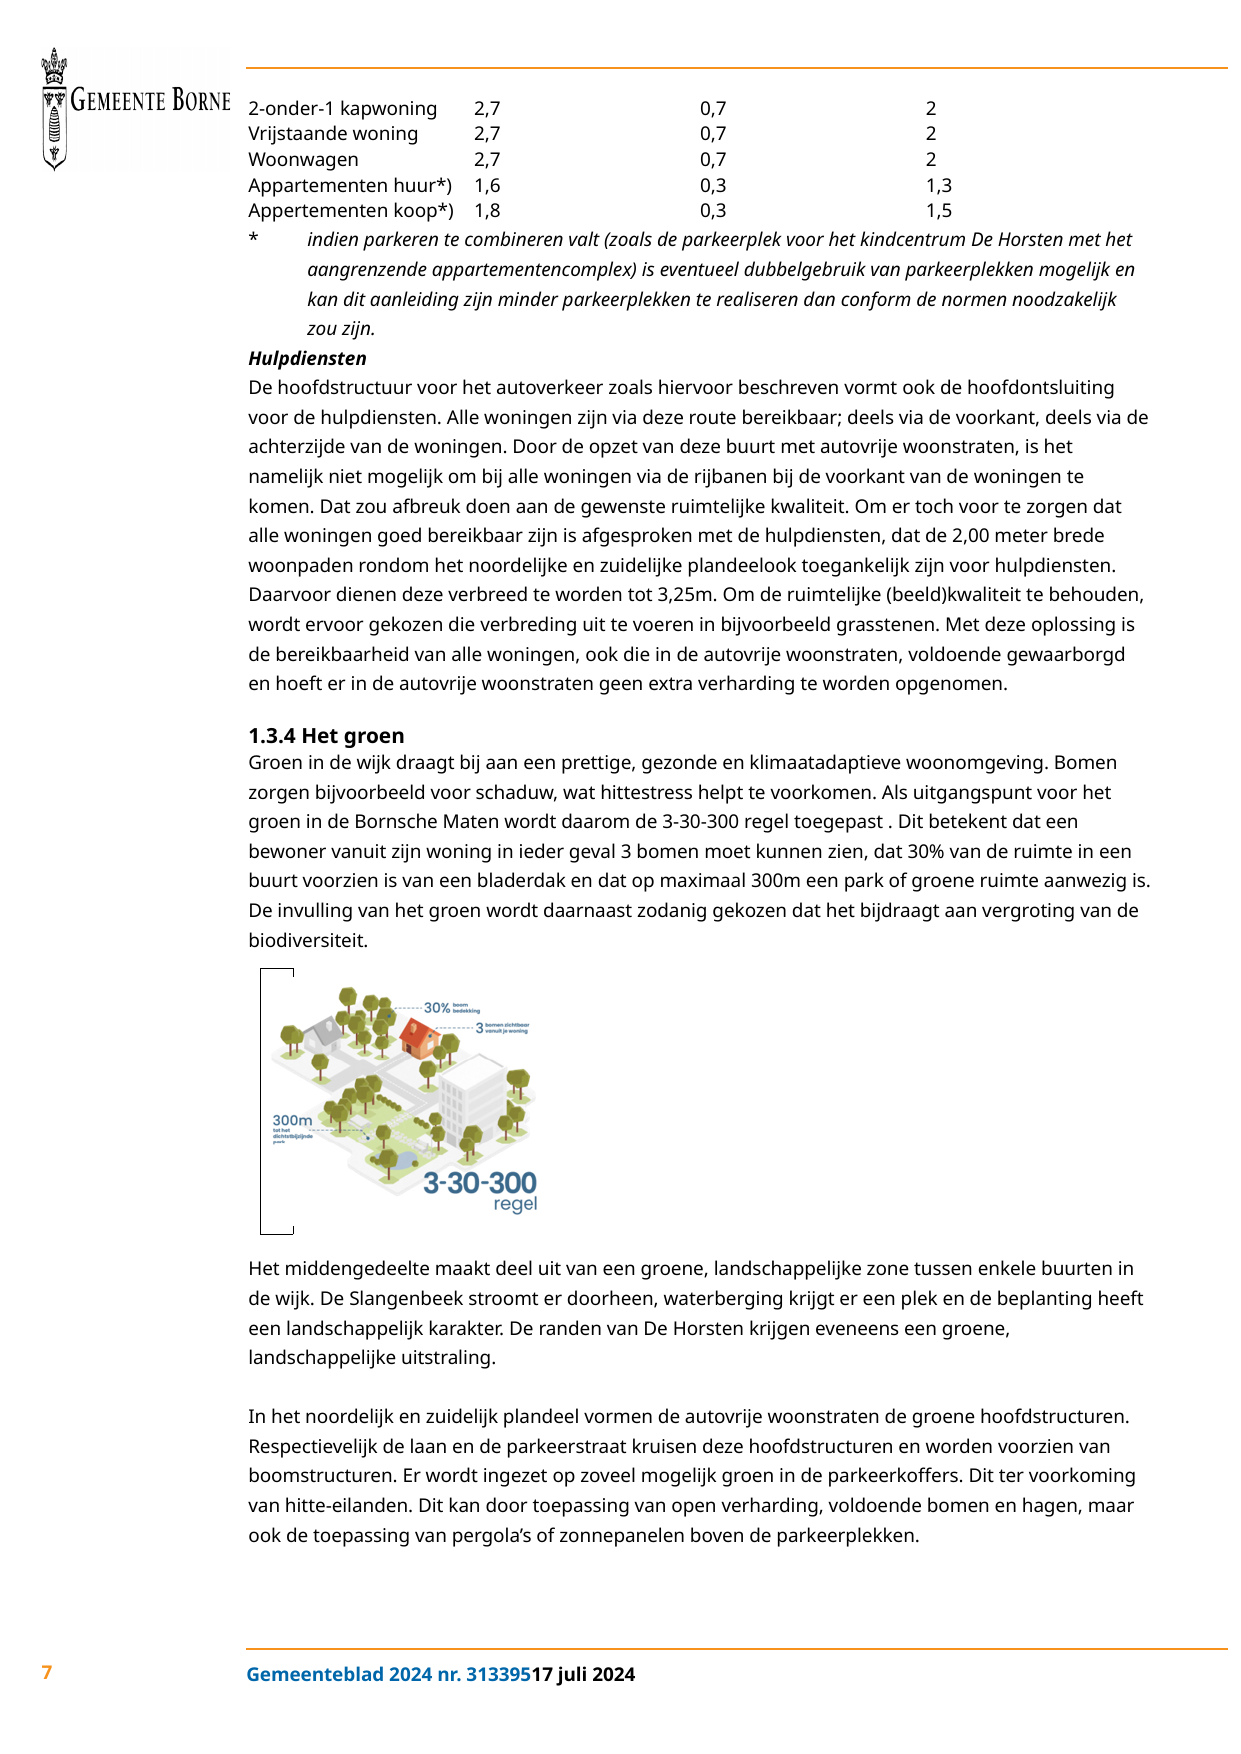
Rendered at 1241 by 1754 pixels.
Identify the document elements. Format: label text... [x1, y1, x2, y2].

table_cell 1,5 [926, 198, 1152, 223]
table_cell 2 [926, 146, 1152, 172]
picture [268, 977, 618, 1226]
table_cell 2,7 [474, 121, 700, 146]
table_cell 2,7 [474, 95, 700, 121]
table_cell 0,3 [700, 172, 926, 198]
text De hoofdstructuur voor het autoverkeer zoals hiervoor beschreven vormt ook de hoofdontsluiting voor de hulpdiensten. Alle woningen zijn via deze route bereikbaar; deels via de voorkant, deels via de achterzijde van de woningen. Door de opzet van deze buurt met autovrije woonstraten, is het namelijk niet mogelijk om bij alle woningen via de rijbanen bij de voorkant van de woningen te komen. Dat zou afbreuk doen aan de gewenste ruimtelijke kwaliteit. Om er toch voor te zorgen dat alle woningen goed bereikbaar zijn is afgesproken met de hulpdiensten, dat de 2,00 meter brede woonpaden rondom het noordelijke en zuidelijke plandeelook toegankelijk zijn voor hulpdiensten. Daarvoor dienen deze verbreed te worden tot 3,25m. Om de ruimtelijke (beeld)kwaliteit te behouden, wordt ervoor gekozen die verbreding uit te voeren in bijvoorbeeld grasstenen. Met deze oplossing is de bereikbaarheid van alle woningen, ook die in de autovrije woonstraten, voldoende gewaarborgd en hoeft er in de autovrije woonstraten geen extra verharding te worden opgenomen. [248, 374, 1152, 696]
text Hulpdiensten [248, 345, 1152, 371]
table_cell Woonwagen [248, 146, 474, 172]
table_cell 0,7 [700, 146, 926, 172]
list indien parkeren te combineren valt (zoals de parkeerplek voor het kindcentrum De Horsten met het aangrenzende appartementencomplex) is eventueel dubbelgebruik van parkeerplekken mogelijk en kan dit aanleiding zijn minder parkeerplekken te realiseren dan conform de normen noodzakelijk zou zijn. [248, 227, 1152, 341]
table_cell 0,7 [700, 95, 926, 121]
table_cell 2-onder-1 kapwoning [248, 95, 474, 121]
table_cell 1,6 [474, 172, 700, 198]
table_cell Vrijstaande woning [248, 121, 474, 146]
table_cell 1,3 [926, 172, 1152, 198]
text 1.3.4 Het groen [248, 721, 1152, 749]
table_cell Appertementen koop*) [248, 198, 474, 223]
table_cell 2 [926, 121, 1152, 146]
picture [41, 47, 231, 172]
table_cell 2 [926, 95, 1152, 121]
table_cell 1,8 [474, 198, 700, 223]
text Groen in de wijk draagt bij aan een prettige, gezonde en klimaatadaptieve woonomgeving. Bomen zorgen bijvoorbeeld voor schaduw, wat hittestress helpt te voorkomen. Als uitgangspunt voor het groen in de Bornsche Maten wordt daarom de 3-30-300 regel toegepast . Dit betekent dat een bewoner vanuit zijn woning in ieder geval 3 bomen moet kunnen zien, dat 30% van de ruimte in een buurt voorzien is van een bladerdak en dat op maximaal 300m een park of groene ruimte aanwezig is. De invulling van het groen wordt daarnaast zodanig gekozen dat het bijdraagt aan vergroting van de biodiversiteit. [248, 749, 1152, 952]
text In het noordelijk en zuidelijk plandeel vormen de autovrije woonstraten de groene hoofdstructuren. Respectievelijk de laan en de parkeerstraat kruisen deze hoofdstructuren en worden voorzien van boomstructuren. Er wordt ingezet op zoveel mogelijk groen in de parkeerkoffers. Dit ter voorkoming van hitte-eilanden. Dit kan door toepassing van open verharding, voldoende bomen en hagen, maar ook de toepassing van pergola’s of zonnepanelen boven de parkeerplekken. [248, 1403, 1152, 1547]
table_cell 0,3 [700, 198, 926, 223]
table_cell 2,7 [474, 146, 700, 172]
table_cell 0,7 [700, 121, 926, 146]
text Het middengedeelte maakt deel uit van een groene, landschappelijke zone tussen enkele buurten in de wijk. De Slangenbeek stroomt er doorheen, waterberging krijgt er een plek en de beplanting heeft een landschappelijk karakter. De randen van De Horsten krijgen eveneens een groene, landschappelijke uitstraling. [248, 1256, 1152, 1370]
table_cell Appartementen huur*) [248, 172, 474, 198]
